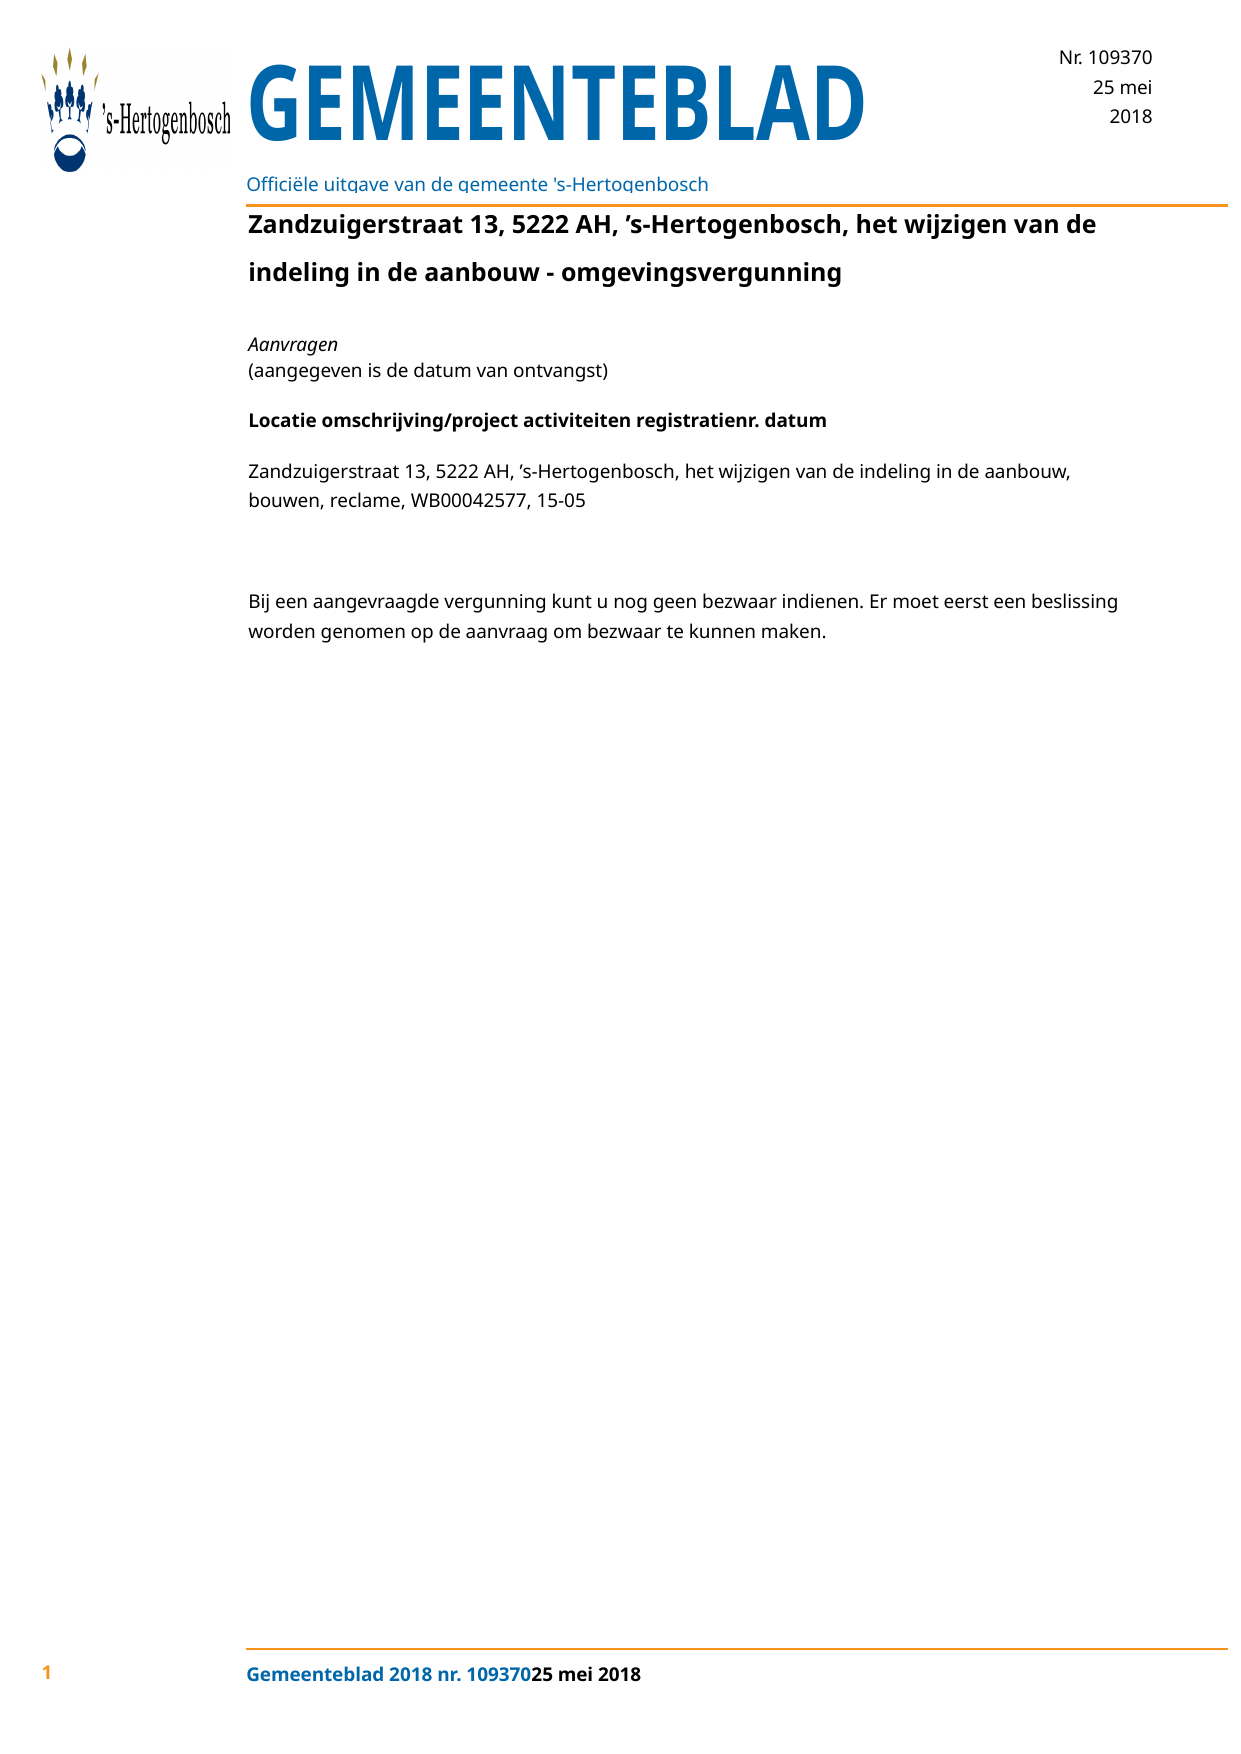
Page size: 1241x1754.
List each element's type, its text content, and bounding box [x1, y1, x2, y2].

text Zandzuigerstraat 13, 5222 AH, ’s-Hertogenbosch, het wijzigen van de indeling in de aanbouw, bouwen, reclame, WB00042577, 15-05 [248, 458, 1152, 513]
text Locatie omschrijving/project activiteiten registratienr. datum [248, 408, 1152, 433]
text (aangegeven is de datum van ontvangst) [248, 357, 1152, 383]
picture [41, 47, 231, 172]
text Aanvragen [248, 331, 1152, 357]
text Bij een aangevraagde vergunning kunt u nog geen bezwaar indienen. Er moet eerst een beslissing worden genomen op de aanvraag om bezwaar te kunnen maken. [248, 588, 1152, 644]
text Zandzuigerstraat 13, 5222 AH, ’s-Hertogenbosch, het wijzigen van de indeling in de aanbouw - omgevingsvergunning [248, 207, 1152, 288]
